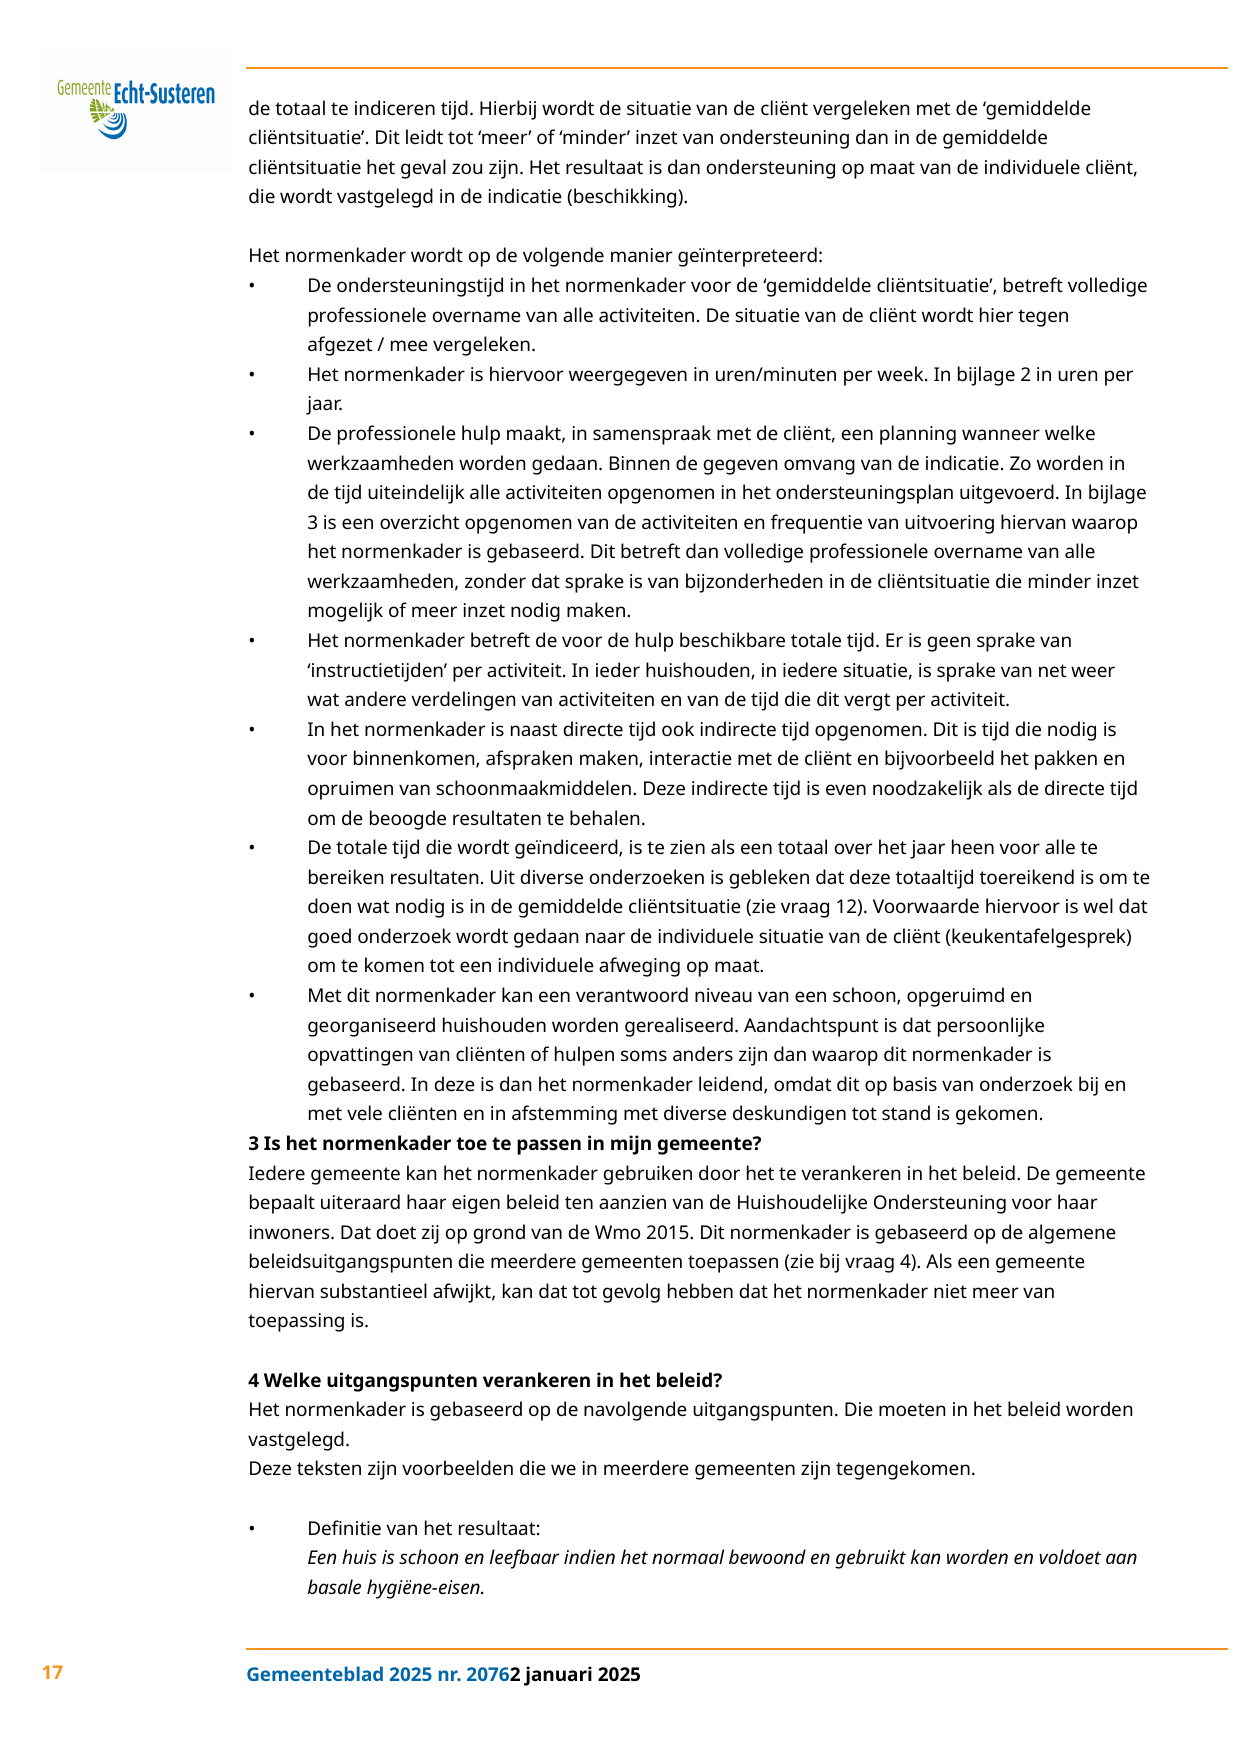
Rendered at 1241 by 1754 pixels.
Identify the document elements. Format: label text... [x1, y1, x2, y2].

list In het normenkader is naast directe tijd ook indirecte tijd opgenomen. Dit is tijd die nodig is voor binnenkomen, afspraken maken, interactie met de cliënt en bijvoorbeeld het pakken en opruimen van schoonmaakmiddelen. Deze indirecte tijd is even noodzakelijk als de directe tijd om de beoogde resultaten te behalen. [248, 716, 1152, 831]
text Deze teksten zijn voorbeelden die we in meerdere gemeenten zijn tegengekomen. [248, 1456, 1152, 1481]
list De ondersteuningstijd in het normenkader voor de ‘gemiddelde cliëntsituatie’, betreft volledige professionele overname van alle activiteiten. De situatie van de cliënt wordt hier tegen afgezet / mee vergeleken. [248, 272, 1152, 357]
text de totaal te indiceren tijd. Hierbij wordt de situatie van de cliënt vergeleken met de ‘gemiddelde cliëntsituatie’. Dit leidt tot ‘meer’ of ‘minder’ inzet van ondersteuning dan in de gemiddelde cliëntsituatie het geval zou zijn. Het resultaat is dan ondersteuning op maat van de individuele cliënt, die wordt vastgelegd in de indicatie (beschikking). [248, 95, 1152, 209]
text Het normenkader is gebaseerd op de navolgende uitgangspunten. Die moeten in het beleid worden vastgelegd. [248, 1396, 1152, 1452]
text Het normenkader wordt op de volgende manier geïnterpreteerd: [248, 243, 1152, 268]
list De totale tijd die wordt geïndiceerd, is te zien als een totaal over het jaar heen voor alle te bereiken resultaten. Uit diverse onderzoeken is gebleken dat deze totaaltijd toereikend is om te doen wat nodig is in de gemiddelde cliëntsituatie (zie vraag 12). Voorwaarde hiervoor is wel dat goed onderzoek wordt gedaan naar de individuele situatie van de cliënt (keukentafelgesprek) om te komen tot een individuele afweging op maat. [248, 834, 1152, 978]
text 4 Welke uitgangspunten verankeren in het beleid? [248, 1367, 1152, 1393]
text Iedere gemeente kan het normenkader gebruiken door het te verankeren in het beleid. De gemeente bepaalt uiteraard haar eigen beleid ten aanzien van de Huishoudelijke Ondersteuning voor haar inwoners. Dat doet zij op grond van de Wmo 2015. Dit normenkader is gebaseerd op de algemene beleidsuitgangspunten die meerdere gemeenten toepassen (zie bij vraag 4). Als een gemeente hiervan substantieel afwijkt, kan dat tot gevolg hebben dat het normenkader niet meer van toepassing is. [248, 1160, 1152, 1333]
list Het normenkader is hiervoor weergegeven in uren/minuten per week. In bijlage 2 in uren per jaar. [248, 361, 1152, 416]
text 3 Is het normenkader toe te passen in mijn gemeente? [248, 1130, 1152, 1156]
list Met dit normenkader kan een verantwoord niveau van een schoon, opgeruimd en georganiseerd huishouden worden gerealiseerd. Aandachtspunt is dat persoonlijke opvattingen van cliënten of hulpen soms anders zijn dan waarop dit normenkader is gebaseerd. In deze is dan het normenkader leidend, omdat dit op basis van onderzoek bij en met vele cliënten en in afstemming met diverse deskundigen tot stand is gekomen. [248, 982, 1152, 1126]
list Een huis is schoon en leefbaar indien het normaal bewoond en gebruikt kan worden en voldoet aan basale hygiëne-eisen. [248, 1544, 1152, 1600]
picture [41, 47, 231, 172]
list Het normenkader betreft de voor de hulp beschikbare totale tijd. Er is geen sprake van ‘instructietijden’ per activiteit. In ieder huishouden, in iedere situatie, is sprake van net weer wat andere verdelingen van activiteiten en van de tijd die dit vergt per activiteit. [248, 627, 1152, 712]
list Definitie van het resultaat: [248, 1515, 1152, 1541]
list De professionele hulp maakt, in samenspraak met de cliënt, een planning wanneer welke werkzaamheden worden gedaan. Binnen de gegeven omvang van de indicatie. Zo worden in de tijd uiteindelijk alle activiteiten opgenomen in het ondersteuningsplan uitgevoerd. In bijlage 3 is een overzicht opgenomen van de activiteiten en frequentie van uitvoering hiervan waarop het normenkader is gebaseerd. Dit betreft dan volledige professionele overname van alle werkzaamheden, zonder dat sprake is van bijzonderheden in de cliëntsituatie die minder inzet mogelijk of meer inzet nodig maken. [248, 420, 1152, 623]
